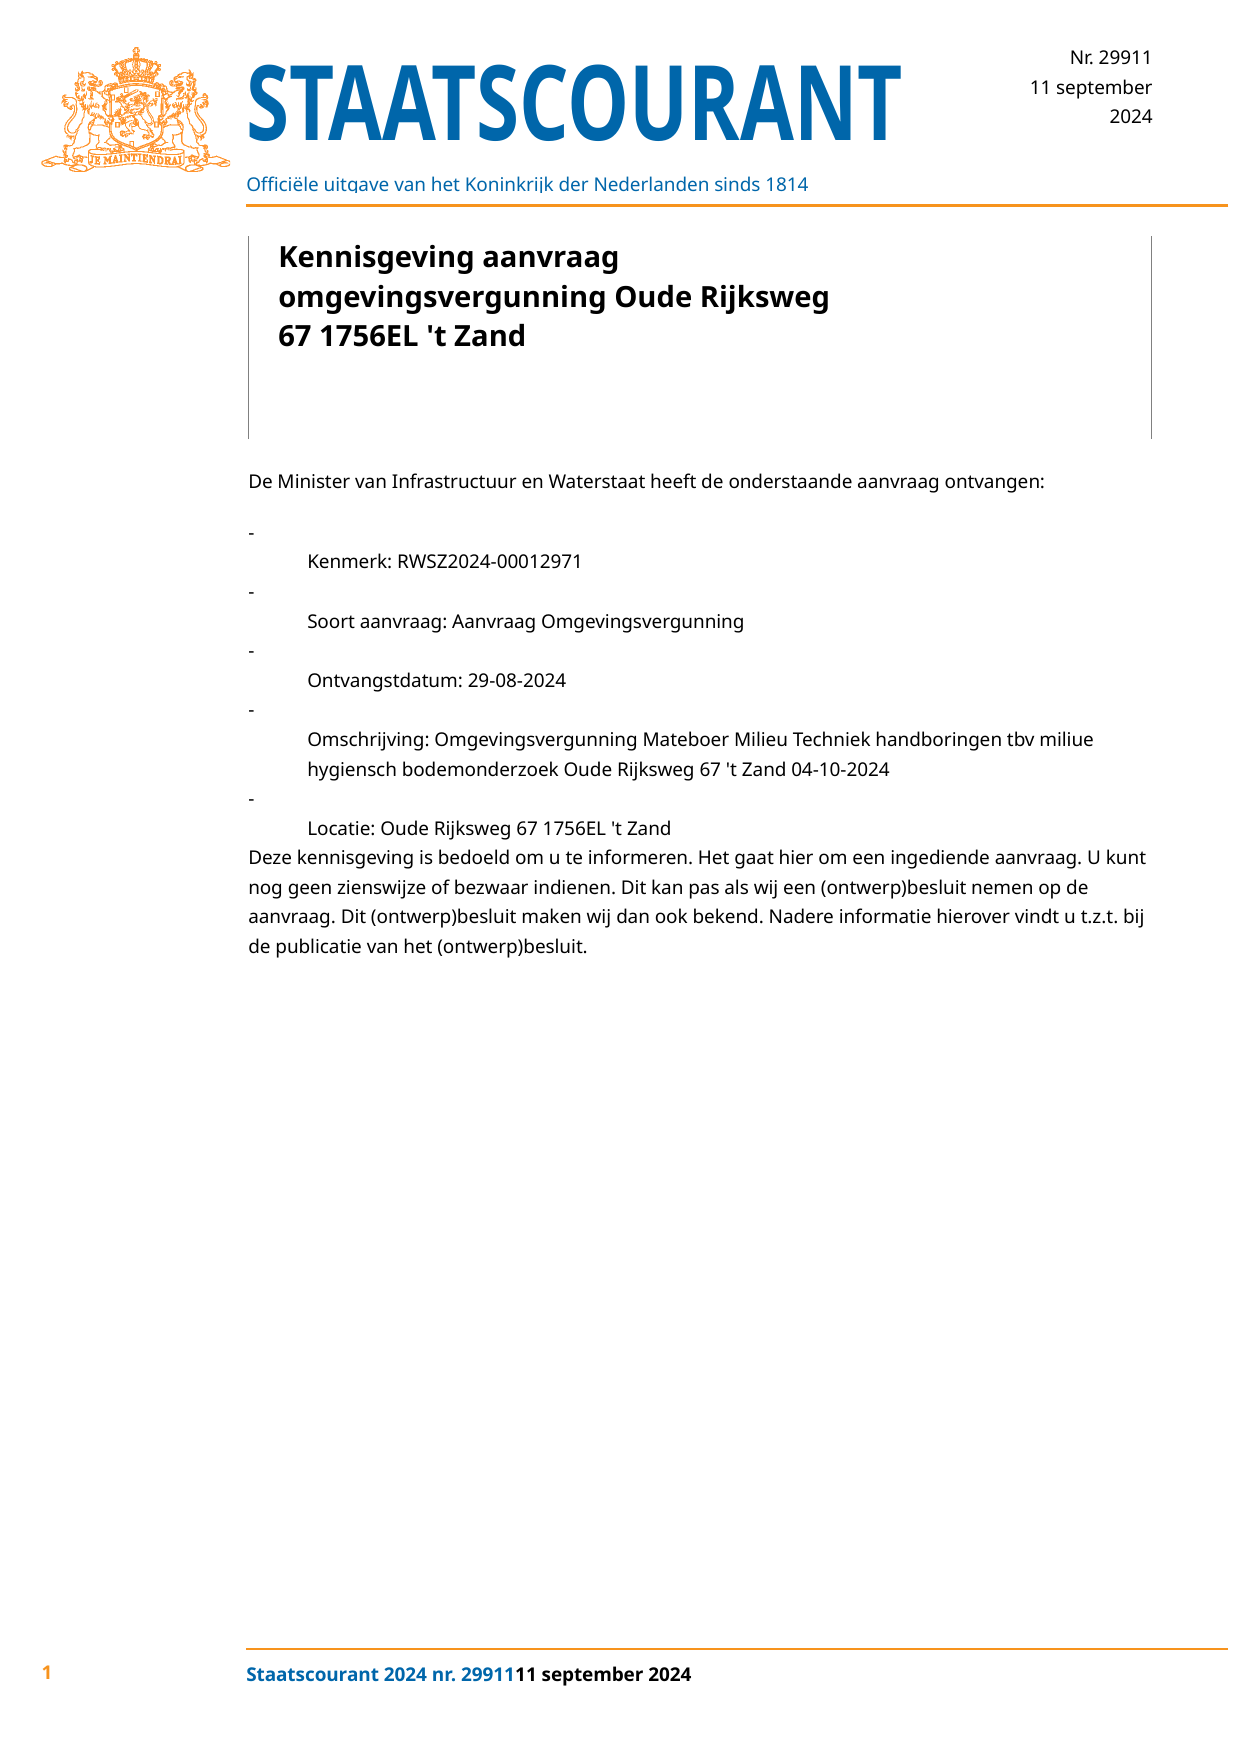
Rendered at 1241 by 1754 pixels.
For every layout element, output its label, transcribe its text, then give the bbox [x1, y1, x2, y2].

table_header [850, 236, 912, 413]
list Ontvangstdatum: 29-08-2024 [248, 667, 1152, 693]
text De Minister van Infrastructuur en Waterstaat heeft de onderstaande aanvraag ontvangen: [248, 469, 1152, 494]
picture [912, 236, 1090, 414]
list Kenmerk: RWSZ2024-00012971 [248, 549, 1152, 574]
list Omschrijving: Omgevingsvergunning Mateboer Milieu Techniek handboringen tbv miliue hygiensch bodemonderzoek Oude Rijksweg 67 't Zand 04-10-2024 [248, 726, 1152, 781]
table_header [1090, 236, 1151, 413]
text Deze kennisgeving is bedoeld om u te informeren. Het gaat hier om een ingediende aanvraag. U kunt nog geen zienswijze of bezwaar indienen. Dit kan pas als wij een (ontwerp)besluit nemen op de aanvraag. Dit (ontwerp)besluit maken wij dan ook bekend. Nadere informatie hierover vindt u t.z.t. bij de publicatie van het (ontwerp)besluit. [248, 844, 1152, 959]
picture [41, 47, 231, 172]
list Soort aanvraag: Aanvraag Omgevingsvergunning [248, 608, 1152, 633]
table_header Kennisgeving aanvraag omgevingsvergunning Oude Rijksweg 67 1756EL 't Zand [249, 236, 850, 439]
table_header [850, 414, 1151, 439]
list Locatie: Oude Rijksweg 67 1756EL 't Zand [248, 815, 1152, 841]
